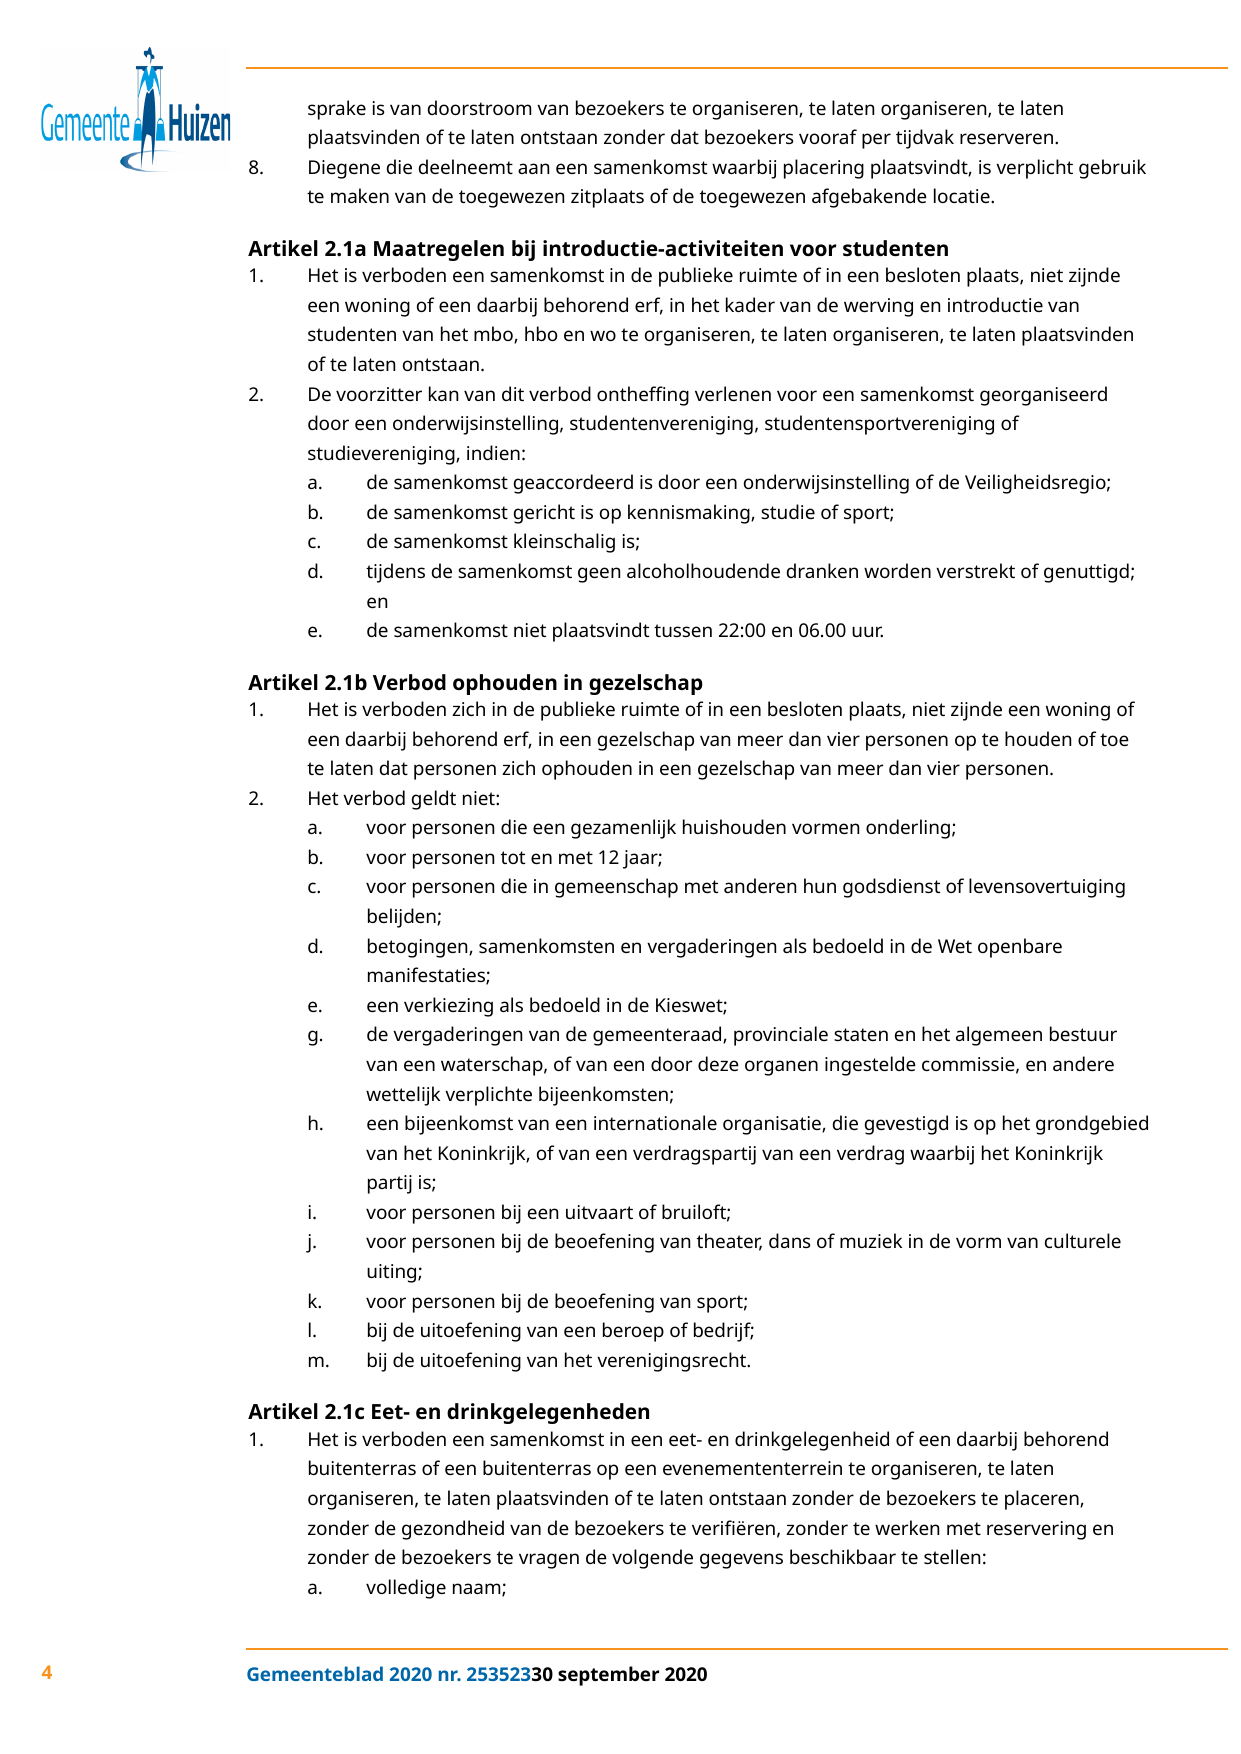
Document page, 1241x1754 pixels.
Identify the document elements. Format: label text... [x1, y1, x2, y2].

list voor personen die een gezamenlijk huishouden vormen onderling; [307, 814, 1152, 840]
list Het verbod geldt niet: [248, 785, 1152, 811]
list Het is verboden een samenkomst in een eet- en drinkgelegenheid of een daarbij behorend buitenterras of een buitenterras op een evenemententerrein te organiseren, te laten organiseren, te laten plaatsvinden of te laten ontstaan zonder de bezoekers te placeren, zonder de gezondheid van de bezoekers te verifiëren, zonder te werken met reservering en zonder de bezoekers te vragen de volgende gegevens beschikbaar te stellen: [248, 1426, 1152, 1570]
list De voorzitter kan van dit verbod ontheffing verlenen voor een samenkomst georganiseerd door een onderwijsinstelling, studentenvereniging, studentensportvereniging of studievereniging, indien: [248, 381, 1152, 466]
list de samenkomst kleinschalig is; [307, 529, 1152, 554]
list voor personen die in gemeenschap met anderen hun godsdienst of levensovertuiging belijden; [307, 874, 1152, 929]
text Artikel 2.1c Eet- en drinkgelegenheden [248, 1397, 1152, 1426]
list een bijeenkomst van een internationale organisatie, die gevestigd is op het grondgebied van het Koninkrijk, of van een verdragspartij van een verdrag waarbij het Koninkrijk partij is; [307, 1110, 1152, 1195]
list voor personen bij de beoefening van theater, dans of muziek in de vorm van culturele uiting; [307, 1229, 1152, 1284]
list de vergaderingen van de gemeenteraad, provinciale staten en het algemeen bestuur van een waterschap, of van een door deze organen ingestelde commissie, en andere wettelijk verplichte bijeenkomsten; [307, 1022, 1152, 1107]
list bij de uitoefening van een beroep of bedrijf; [307, 1317, 1152, 1343]
list tijdens de samenkomst geen alcoholhoudende dranken worden verstrekt of genuttigd; en [307, 558, 1152, 613]
list Het is verboden zich in de publieke ruimte of in een besloten plaats, niet zijnde een woning of een daarbij behorend erf, in een gezelschap van meer dan vier personen op te houden of toe te laten dat personen zich ophouden in een gezelschap van meer dan vier personen. [248, 696, 1152, 781]
list Het is verboden een samenkomst in de publieke ruimte of in een besloten plaats, niet zijnde een woning of een daarbij behorend erf, in het kader van de werving en introductie van studenten van het mbo, hbo en wo te organiseren, te laten organiseren, te laten plaatsvinden of te laten ontstaan. [248, 262, 1152, 377]
list volledige naam; [307, 1574, 1152, 1599]
list bij de uitoefening van het verenigingsrecht. [307, 1347, 1152, 1373]
list een verkiezing als bedoeld in de Kieswet; [307, 992, 1152, 1018]
list Diegene die deelneemt aan een samenkomst waarbij placering plaatsvindt, is verplicht gebruik te maken van de toegewezen zitplaats of de toegewezen afgebakende locatie. [248, 154, 1152, 209]
picture [41, 47, 231, 172]
list sprake is van doorstroom van bezoekers te organiseren, te laten organiseren, te laten plaatsvinden of te laten ontstaan zonder dat bezoekers vooraf per tijdvak reserveren. [248, 95, 1152, 150]
text Artikel 2.1a Maatregelen bij introductie-activiteiten voor studenten [248, 234, 1152, 262]
list voor personen tot en met 12 jaar; [307, 844, 1152, 870]
list voor personen bij de beoefening van sport; [307, 1288, 1152, 1314]
list betogingen, samenkomsten en vergaderingen als bedoeld in de Wet openbare manifestaties; [307, 933, 1152, 988]
list voor personen bij een uitvaart of bruiloft; [307, 1199, 1152, 1225]
list de samenkomst niet plaatsvindt tussen 22:00 en 06.00 uur. [307, 617, 1152, 643]
list de samenkomst gericht is op kennismaking, studie of sport; [307, 499, 1152, 525]
text Artikel 2.1b Verbod ophouden in gezelschap [248, 668, 1152, 696]
list de samenkomst geaccordeerd is door een onderwijsinstelling of de Veiligheidsregio; [307, 469, 1152, 495]
